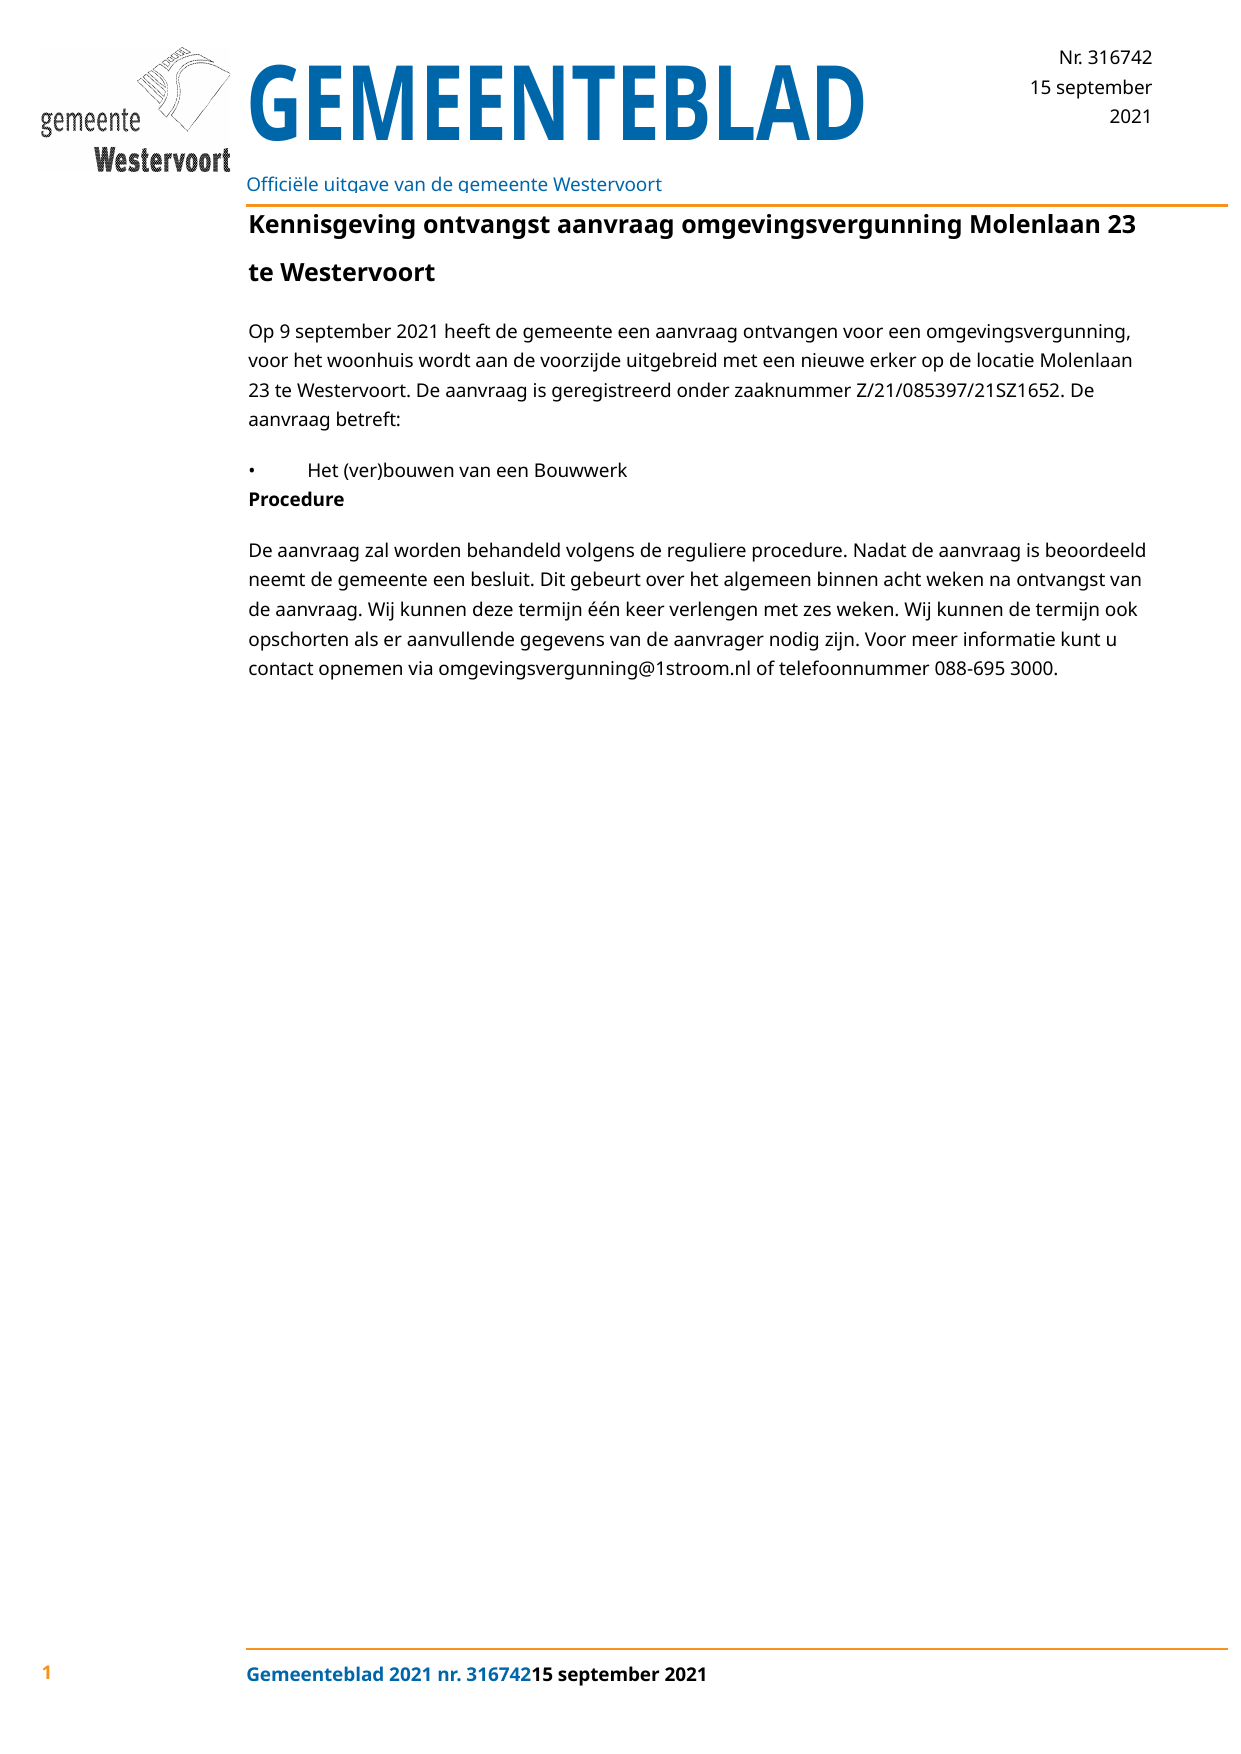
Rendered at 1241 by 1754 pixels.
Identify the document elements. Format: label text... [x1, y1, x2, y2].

list Het (ver)bouwen van een Bouwwerk [248, 457, 1152, 483]
picture [41, 47, 231, 172]
text De aanvraag zal worden behandeld volgens de reguliere procedure. Nadat de aanvraag is beoordeeld neemt de gemeente een besluit. Dit gebeurt over het algemeen binnen acht weken na ontvangst van de aanvraag. Wij kunnen deze termijn één keer verlengen met zes weken. Wij kunnen de termijn ook opschorten als er aanvullende gegevens van de aanvrager nodig zijn. Voor meer informatie kunt u contact opnemen via omgevingsvergunning@1stroom.nl of telefoonnummer 088-695 3000. [248, 537, 1152, 681]
text Kennisgeving ontvangst aanvraag omgevingsvergunning Molenlaan 23 te Westervoort [248, 207, 1152, 288]
text Procedure [248, 487, 1152, 512]
text Op 9 september 2021 heeft de gemeente een aanvraag ontvangen voor een omgevingsvergunning, voor het woonhuis wordt aan de voorzijde uitgebreid met een nieuwe erker op de locatie Molenlaan 23 te Westervoort. De aanvraag is geregistreerd onder zaaknummer Z/21/085397/21SZ1652. De aanvraag betreft: [248, 318, 1152, 432]
